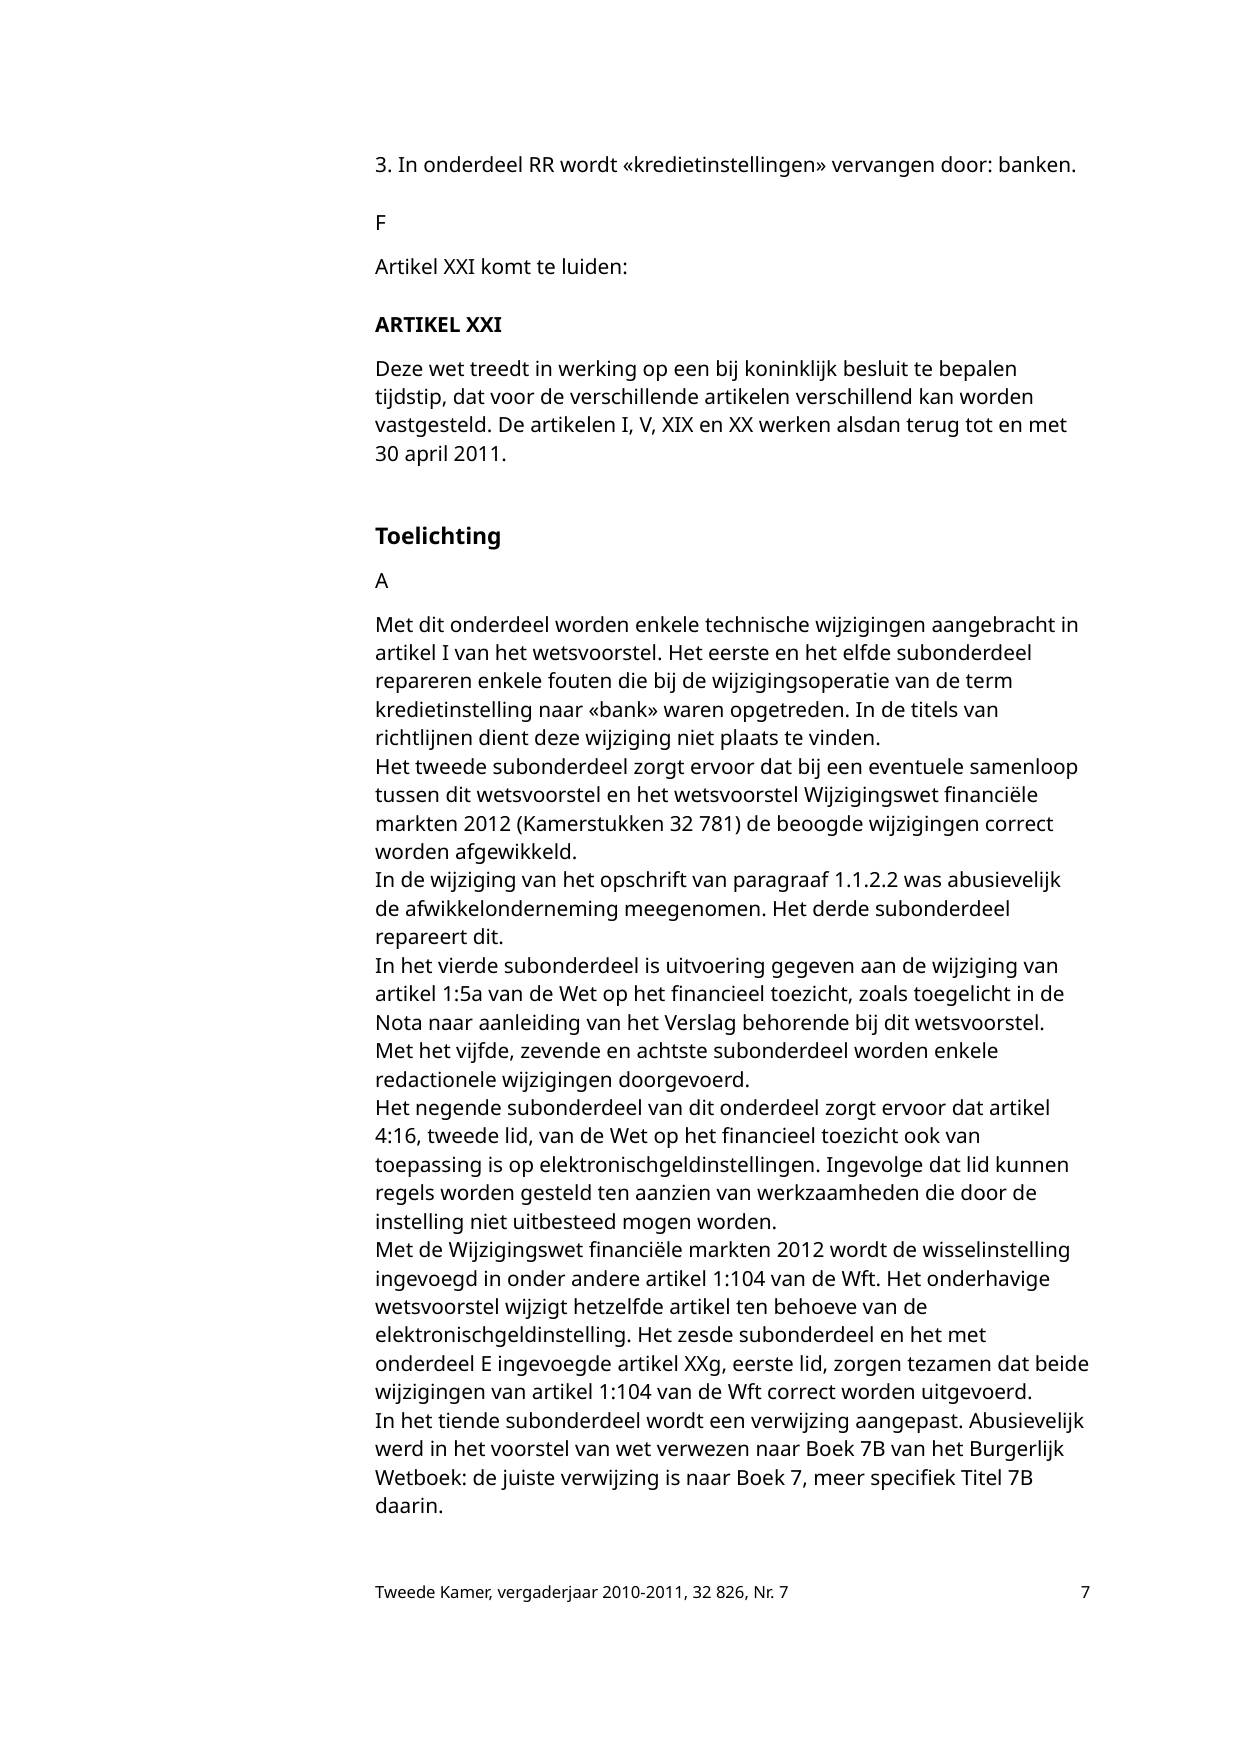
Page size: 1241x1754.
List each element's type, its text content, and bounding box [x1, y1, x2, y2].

text In de wijziging van het opschrift van paragraaf 1.1.2.2 was abusievelijk de afwikkelonderneming meegenomen. Het derde subonderdeel repareert dit. [375, 866, 1090, 951]
text Het tweede subonderdeel zorgt ervoor dat bij een eventuele samenloop tussen dit wetsvoorstel en het wetsvoorstel Wijzigingswet financiële markten 2012 (Kamerstukken 32 781) de beoogde wijzigingen correct worden afgewikkeld. [375, 752, 1090, 866]
text F [375, 208, 1090, 237]
text Artikel XXI komt te luiden: [375, 252, 1090, 280]
text ARTIKEL XXI [375, 310, 1090, 339]
text Met de Wijzigingswet financiële markten 2012 wordt de wisselinstelling ingevoegd in onder andere artikel 1:104 van de Wft. Het onderhavige wetsvoorstel wijzigt hetzelfde artikel ten behoeve van de elektronischgeldinstelling. Het zesde subonderdeel en het met onderdeel E ingevoegde artikel XXg, eerste lid, zorgen tezamen dat beide wijzigingen van artikel 1:104 van de Wft correct worden uitgevoerd. [375, 1235, 1090, 1406]
text 3. In onderdeel RR wordt «kredietinstellingen» vervangen door: banken. [375, 150, 1090, 178]
text Het negende subonderdeel van dit onderdeel zorgt ervoor dat artikel 4:16, tweede lid, van de Wet op het financieel toezicht ook van toepassing is op elektronischgeldinstellingen. Ingevolge dat lid kunnen regels worden gesteld ten aanzien van werkzaamheden die door de instelling niet uitbesteed mogen worden. [375, 1093, 1090, 1235]
text In het tiende subonderdeel wordt een verwijzing aangepast. Abusievelijk werd in het voorstel van wet verwezen naar Boek 7B van het Burgerlijk Wetboek: de juiste verwijzing is naar Boek 7, meer specifiek Titel 7B daarin. [375, 1406, 1090, 1520]
text In het vierde subonderdeel is uitvoering gegeven aan de wijziging van artikel 1:5a van de Wet op het financieel toezicht, zoals toegelicht in de Nota naar aanleiding van het Verslag behorende bij dit wetsvoorstel. [375, 951, 1090, 1036]
text Met het vijfde, zevende en achtste subonderdeel worden enkele redactionele wijzigingen doorgevoerd. [375, 1036, 1090, 1093]
subtitle Toelichting [375, 520, 1090, 551]
text A [375, 566, 1090, 595]
text Deze wet treedt in werking op een bij koninklijk besluit te bepalen tijdstip, dat voor de verschillende artikelen verschillend kan worden vastgesteld. De artikelen I, V, XIX en XX werken alsdan terug tot en met 30 april 2011. [375, 354, 1090, 467]
text Met dit onderdeel worden enkele technische wijzigingen aangebracht in artikel I van het wetsvoorstel. Het eerste en het elfde subonderdeel repareren enkele fouten die bij de wijzigingsoperatie van de term kredietinstelling naar «bank» waren opgetreden. In de titels van richtlijnen dient deze wijziging niet plaats te vinden. [375, 610, 1090, 752]
